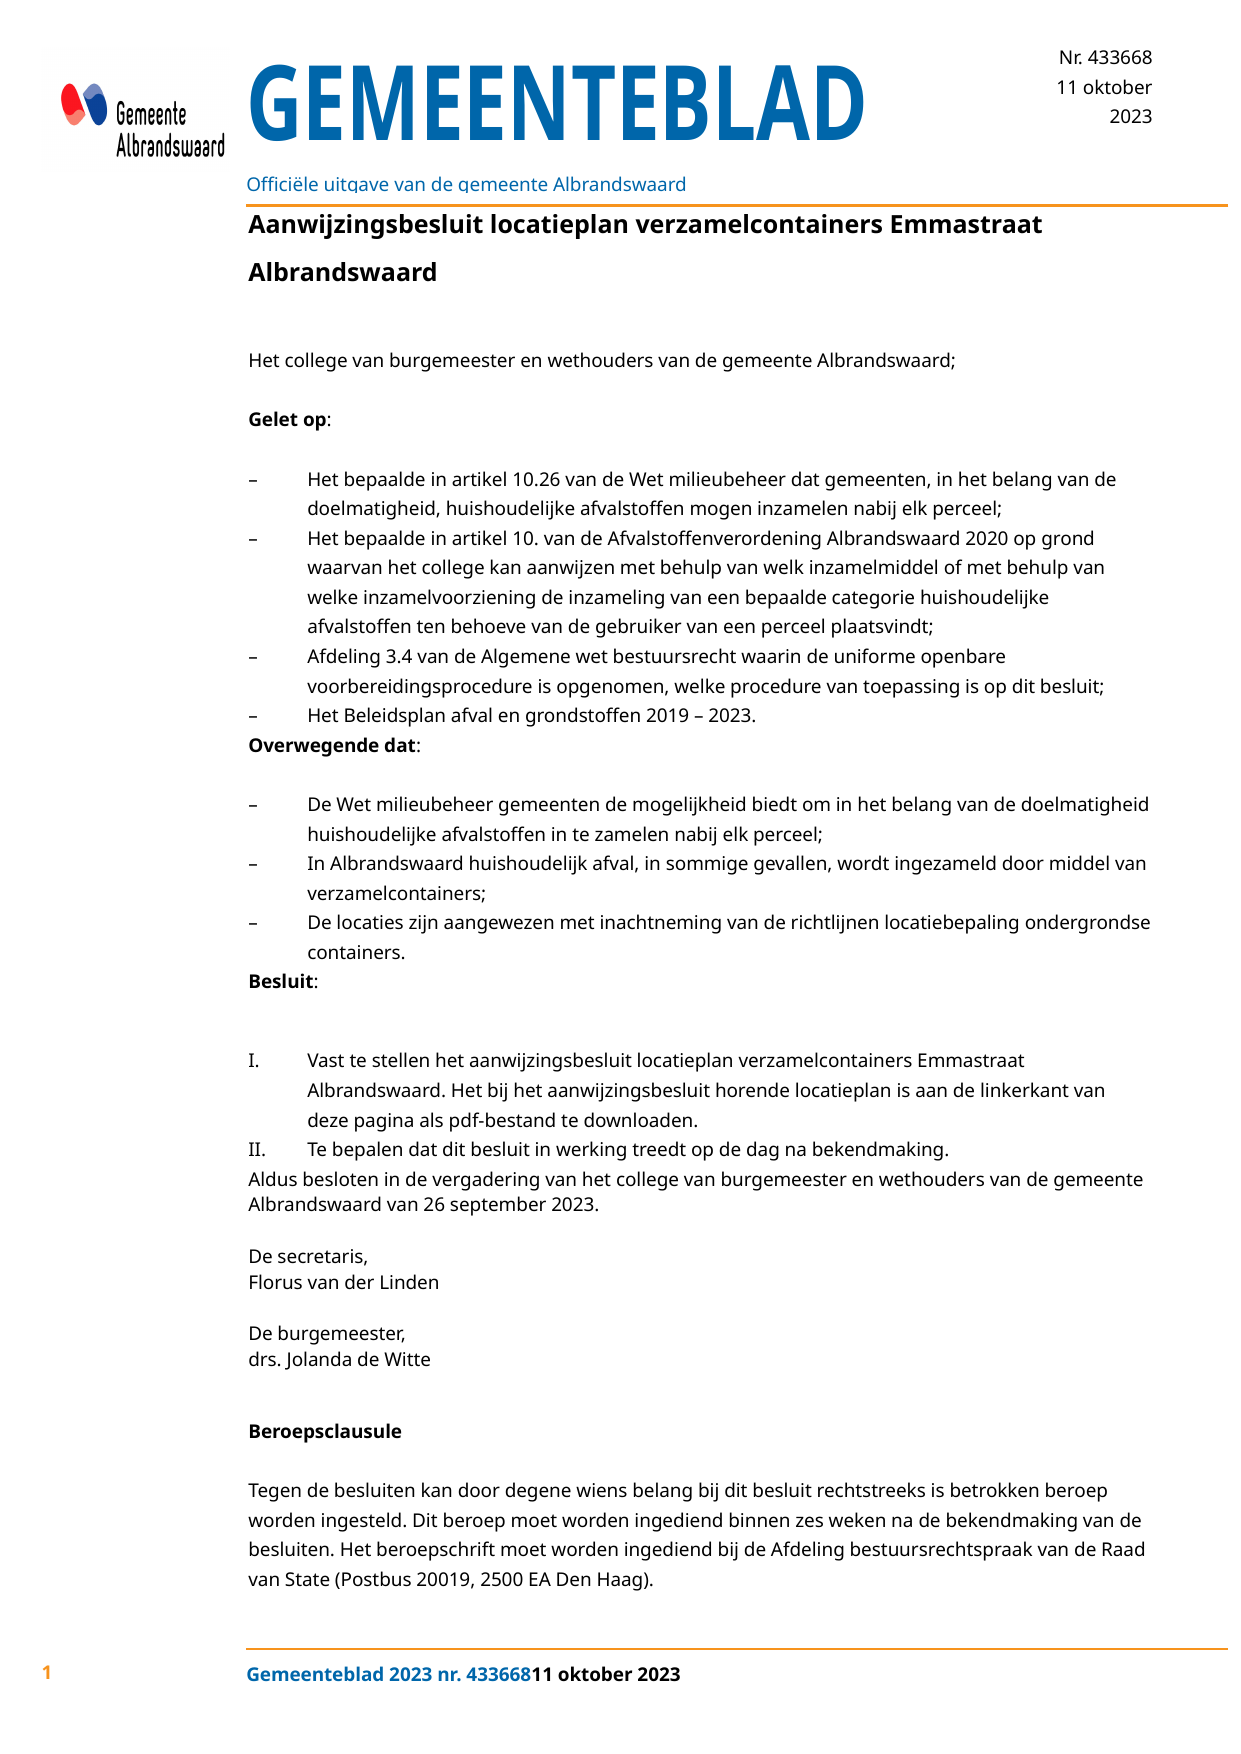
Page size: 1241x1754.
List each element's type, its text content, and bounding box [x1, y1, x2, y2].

list Vast te stellen het aanwijzingsbesluit locatieplan verzamelcontainers Emmastraat Albrandswaard. Het bij het aanwijzingsbesluit horende locatieplan is aan de linkerkant van deze pagina als pdf-bestand te downloaden. [248, 1048, 1152, 1132]
list Het bepaalde in artikel 10. van de Afvalstoffenverordening Albrandswaard 2020 op grond waarvan het college kan aanwijzen met behulp van welk inzamelmiddel of met behulp van welke inzamelvoorziening de inzameling van een bepaalde categorie huishoudelijke afvalstoffen ten behoeve van de gebruiker van een perceel plaatsvindt; [248, 525, 1152, 639]
text Aanwijzingsbesluit locatieplan verzamelcontainers Emmastraat Albrandswaard [248, 207, 1152, 288]
list Het bepaalde in artikel 10.26 van de Wet milieubeheer dat gemeenten, in het belang van de doelmatigheid, huishoudelijke afvalstoffen mogen inzamelen nabij elk perceel; [248, 466, 1152, 521]
list Afdeling 3.4 van de Algemene wet bestuursrecht waarin de uniforme openbare voorbereidingsprocedure is opgenomen, welke procedure van toepassing is op dit besluit; [248, 643, 1152, 699]
text De burgemeester, [248, 1320, 1152, 1346]
text Aldus besloten in de vergadering van het college van burgemeester en wethouders van de gemeente Albrandswaard van 26 september 2023. [248, 1166, 1152, 1217]
list Het Beleidsplan afval en grondstoffen 2019 – 2023. [248, 702, 1152, 728]
text De secretaris, [248, 1243, 1152, 1269]
text Tegen de besluiten kan door degene wiens belang bij dit besluit rechtstreeks is betrokken beroep worden ingesteld. Dit beroep moet worden ingediend binnen zes weken na de bekendmaking van de besluiten. Het beroepschrift moet worden ingediend bij de Afdeling bestuursrechtspraak van de Raad van State (Postbus 20019, 2500 EA Den Haag). [248, 1477, 1152, 1592]
list Te bepalen dat dit besluit in werking treedt op de dag na bekendmaking. [248, 1136, 1152, 1162]
text Het college van burgemeester en wethouders van de gemeente Albrandswaard; [248, 347, 1152, 373]
picture [41, 47, 231, 172]
text Gelet op: [248, 407, 1152, 432]
text Florus van der Linden [248, 1269, 1152, 1294]
list De locaties zijn aangewezen met inachtneming van de richtlijnen locatiebepaling ondergrondse containers. [248, 909, 1152, 965]
list In Albrandswaard huishoudelijk afval, in sommige gevallen, wordt ingezameld door middel van verzamelcontainers; [248, 850, 1152, 906]
text Overwegende dat: [248, 732, 1152, 758]
text Beroepsclausule [248, 1418, 1152, 1444]
list De Wet milieubeheer gemeenten de mogelijkheid biedt om in het belang van de doelmatigheid huishoudelijke afvalstoffen in te zamelen nabij elk perceel; [248, 791, 1152, 847]
text drs. Jolanda de Witte [248, 1346, 1152, 1372]
text Besluit: [248, 969, 1152, 994]
